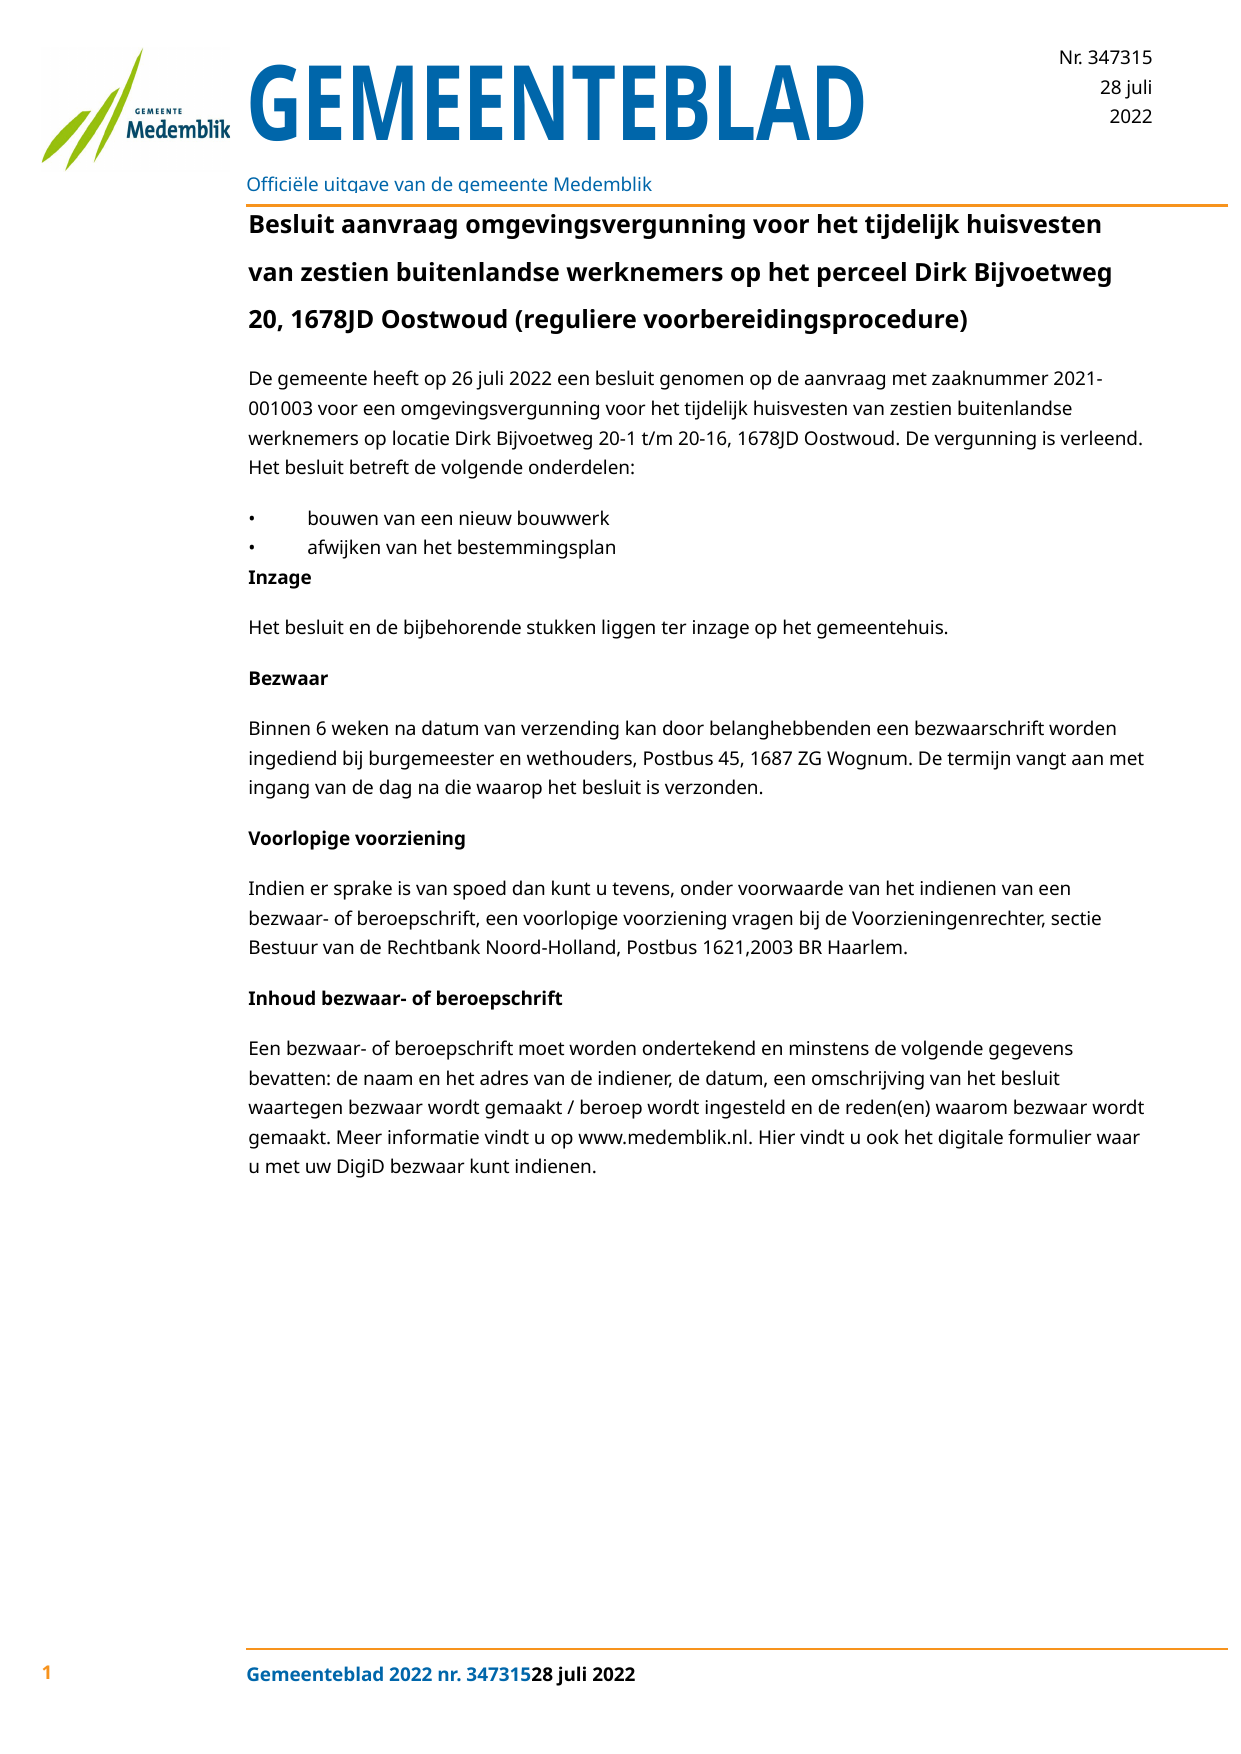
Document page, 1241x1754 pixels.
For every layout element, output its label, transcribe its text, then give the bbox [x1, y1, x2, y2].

text Besluit aanvraag omgevingsvergunning voor het tijdelijk huisvesten van zestien buitenlandse werknemers op het perceel Dirk Bijvoetweg 20, 1678JD Oostwoud (reguliere voorbereidingsprocedure) [248, 207, 1152, 336]
text De gemeente heeft op 26 juli 2022 een besluit genomen op de aanvraag met zaaknummer 2021-001003 voor een omgevingsvergunning voor het tijdelijk huisvesten van zestien buitenlandse werknemers op locatie Dirk Bijvoetweg 20-1 t/m 20-16, 1678JD Oostwoud. De vergunning is verleend. Het besluit betreft de volgende onderdelen: [248, 366, 1152, 480]
text Voorlopige voorziening [248, 825, 1152, 850]
list bouwen van een nieuw bouwwerk [248, 505, 1152, 530]
text Inzage [248, 564, 1152, 589]
picture [41, 47, 231, 172]
text Bezwaar [248, 665, 1152, 690]
text Het besluit en de bijbehorende stukken liggen ter inzage op het gemeentehuis. [248, 614, 1152, 640]
list afwijken van het bestemmingsplan [248, 534, 1152, 560]
text Indien er sprake is van spoed dan kunt u tevens, onder voorwaarde van het indienen van een bezwaar- of beroepschrift, een voorlopige voorziening vragen bij de Voorzieningenrechter, sectie Bestuur van de Rechtbank Noord-Holland, Postbus 1621,2003 BR Haarlem. [248, 875, 1152, 960]
text Binnen 6 weken na datum van verzending kan door belanghebbenden een bezwaarschrift worden ingediend bij burgemeester en wethouders, Postbus 45, 1687 ZG Wognum. De termijn vangt aan met ingang van de dag na die waarop het besluit is verzonden. [248, 715, 1152, 800]
text Inhoud bezwaar- of beroepschrift [248, 985, 1152, 1010]
text Een bezwaar- of beroepschrift moet worden ondertekend en minstens de volgende gegevens bevatten: de naam en het adres van de indiener, de datum, een omschrijving van het besluit waartegen bezwaar wordt gemaakt / beroep wordt ingesteld en de reden(en) waarom bezwaar wordt gemaakt. Meer informatie vindt u op www.medemblik.nl. Hier vindt u ook het digitale formulier waar u met uw DigiD bezwaar kunt indienen. [248, 1035, 1152, 1179]
